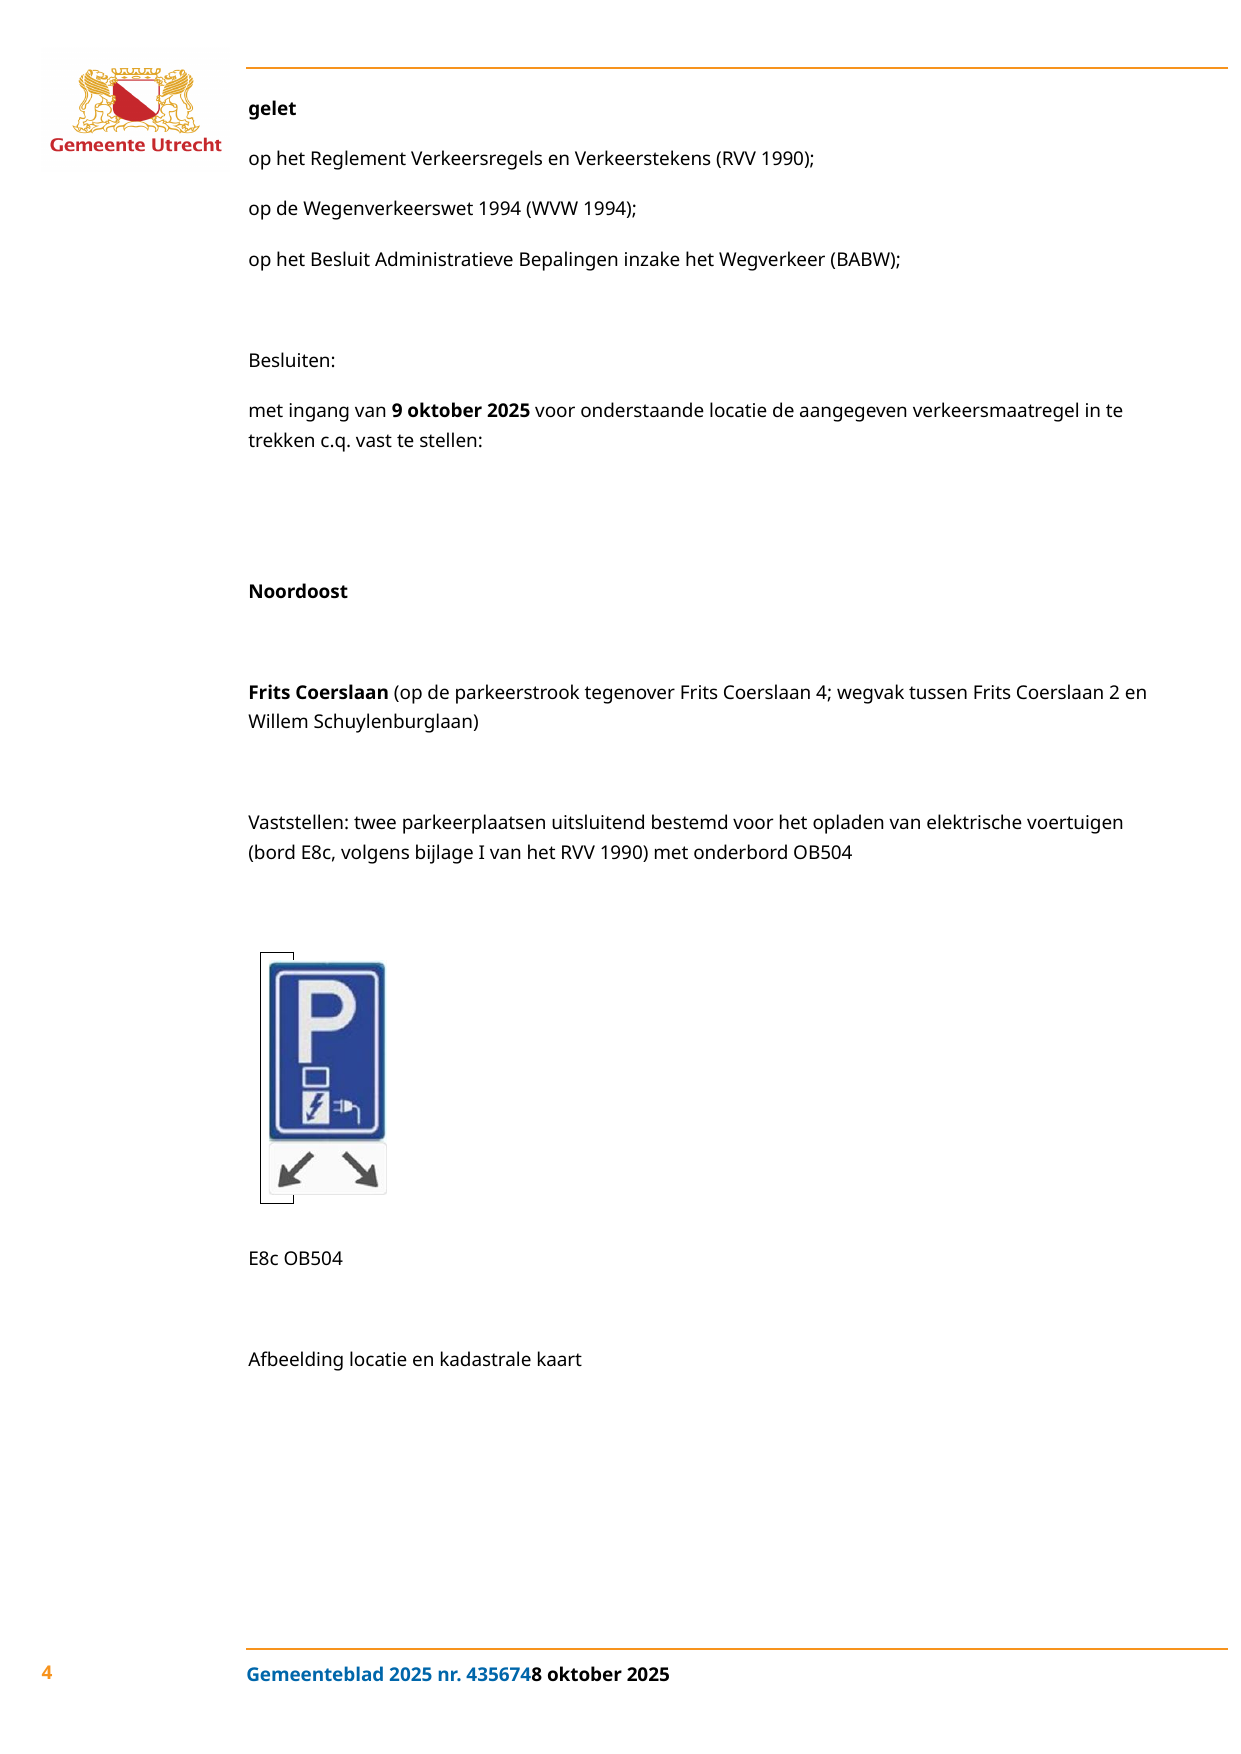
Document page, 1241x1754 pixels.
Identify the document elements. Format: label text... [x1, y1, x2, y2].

text met ingang van 9 oktober 2025 voor onderstaande locatie de aangegeven verkeersmaatregel in te trekken c.q. vast te stellen: [248, 397, 1152, 453]
text E8c OB504 [248, 1246, 1152, 1271]
picture [268, 960, 387, 1195]
picture [41, 47, 231, 172]
text op de Wegenverkeerswet 1994 (WVW 1994); [248, 196, 1152, 221]
text op het Reglement Verkeersregels en Verkeerstekens (RVV 1990); [248, 145, 1152, 171]
text Afbeelding locatie en kadastrale kaart [248, 1346, 1152, 1372]
text Besluiten: [248, 347, 1152, 373]
text op het Besluit Administratieve Bepalingen inzake het Wegverkeer (BABW); [248, 246, 1152, 272]
text gelet [248, 95, 1152, 121]
text Vaststellen: twee parkeerplaatsen uitsluitend bestemd voor het opladen van elektrische voertuigen (bord E8c, volgens bijlage I van het RVV 1990) met onderbord OB504 [248, 809, 1152, 865]
text Noordoost [248, 578, 1152, 604]
text Frits Coerslaan (op de parkeerstrook tegenover Frits Coerslaan 4; wegvak tussen Frits Coerslaan 2 en Willem Schuylenburglaan) [248, 679, 1152, 734]
